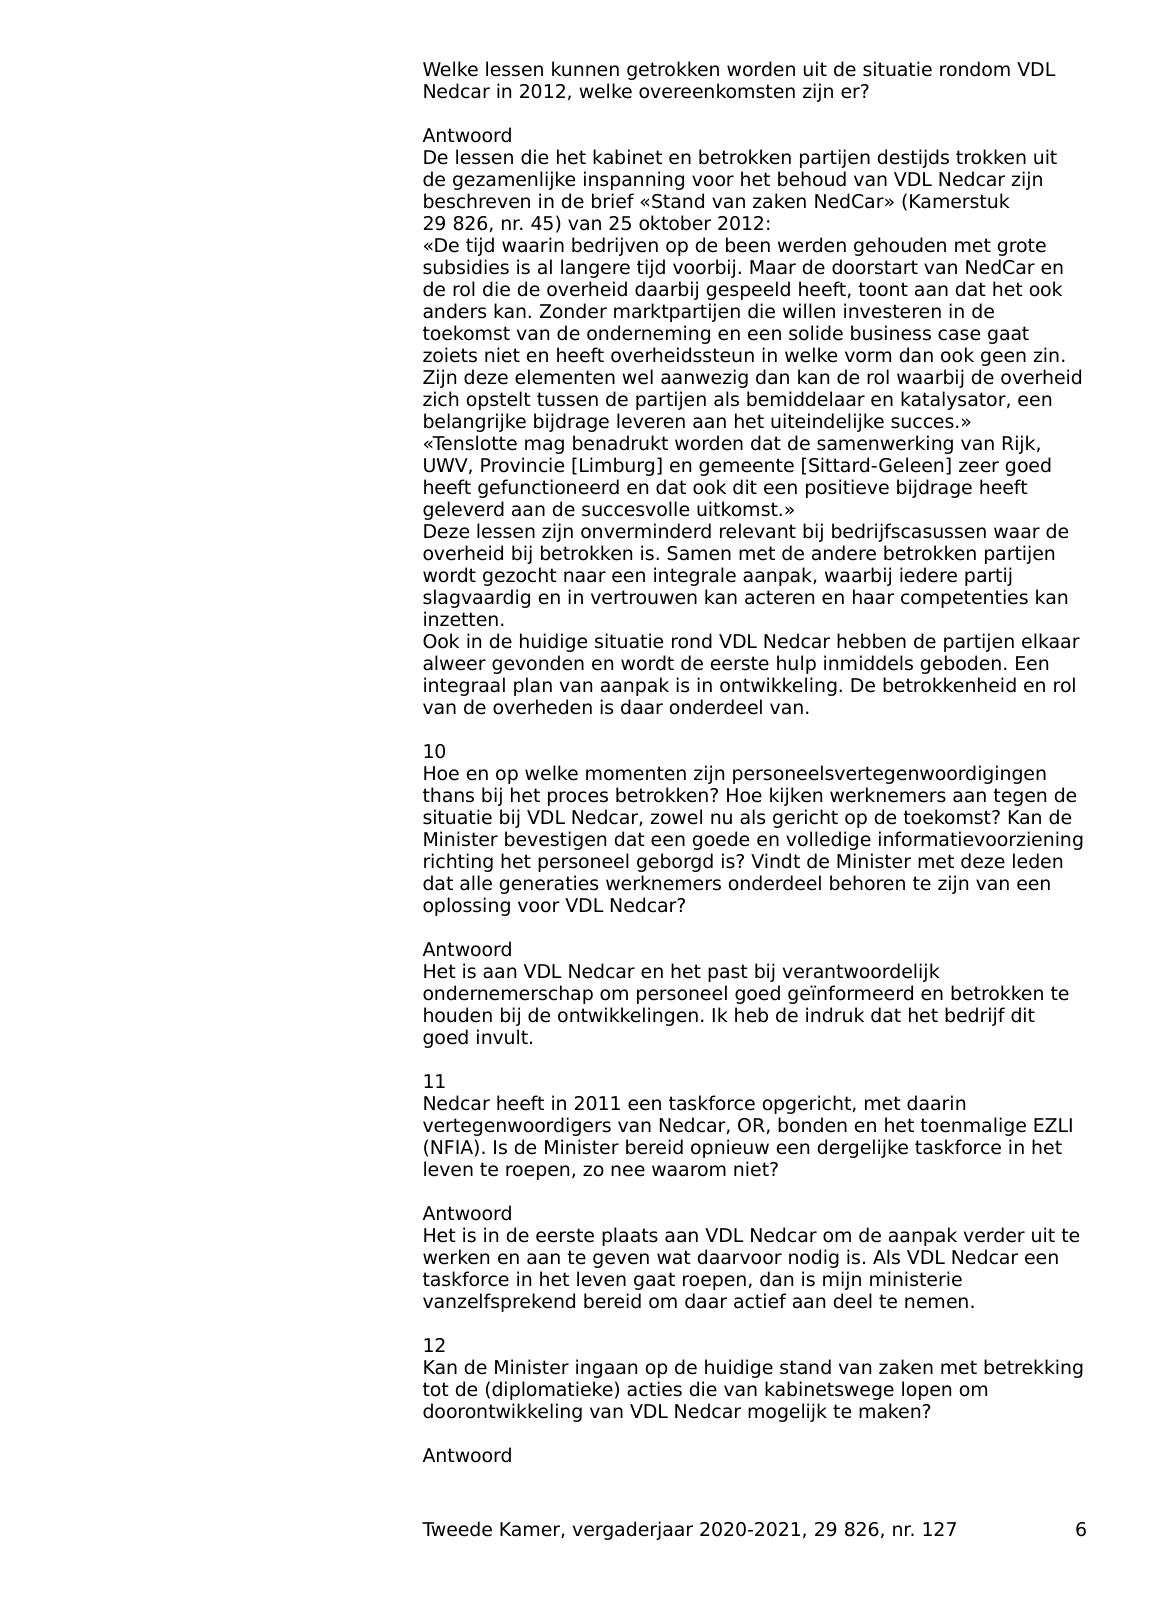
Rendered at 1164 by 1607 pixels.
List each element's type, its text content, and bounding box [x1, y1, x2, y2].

text «Tenslotte mag benadrukt worden dat de samenwerking van Rijk, UWV, Provincie [Limburg] en gemeente [Sittard-Geleen] zeer goed heeft gefunctioneerd en dat ook dit een positieve bijdrage heeft geleverd aan de succesvolle uitkomst.» [422, 433, 1087, 521]
text Deze lessen zijn onverminderd relevant bij bedrijfscasussen waar de overheid bij betrokken is. Samen met de andere betrokken partijen wordt gezocht naar een integrale aanpak, waarbij iedere partij slagvaardig en in vertrouwen kan acteren en haar competenties kan inzetten. [422, 521, 1087, 631]
text Antwoord [422, 939, 1087, 961]
text Nedcar heeft in 2011 een taskforce opgericht, met daarin vertegenwoordigers van Nedcar, OR, bonden en het toenmalige EZLI (NFIA). Is de Minister bereid opnieuw een dergelijke taskforce in het leven te roepen, zo nee waarom niet? [422, 1093, 1087, 1181]
text «De tijd waarin bedrijven op de been werden gehouden met grote subsidies is al langere tijd voorbij. Maar de doorstart van NedCar en de rol die de overheid daarbij gespeeld heeft, toont aan dat het ook anders kan. Zonder marktpartijen die willen investeren in de toekomst van de onderneming en een solide business case gaat zoiets niet en heeft overheidssteun in welke vorm dan ook geen zin. Zijn deze elementen wel aanwezig dan kan de rol waarbij de overheid zich opstelt tussen de partijen als bemiddelaar en katalysator, een belangrijke bijdrage leveren aan het uiteindelijke succes.» [422, 235, 1087, 433]
text Het is aan VDL Nedcar en het past bij verantwoordelijk ondernemerschap om personeel goed geïnformeerd en betrokken te houden bij de ontwikkelingen. Ik heb de indruk dat het bedrijf dit goed invult. [422, 961, 1087, 1049]
text 11 [422, 1071, 1087, 1093]
text 10 [422, 741, 1087, 763]
text Antwoord [422, 1203, 1087, 1225]
text Welke lessen kunnen getrokken worden uit de situatie rondom VDL Nedcar in 2012, welke overeenkomsten zijn er? [422, 59, 1087, 103]
text Antwoord [422, 1445, 1087, 1467]
text Ook in de huidige situatie rond VDL Nedcar hebben de partijen elkaar alweer gevonden en wordt de eerste hulp inmiddels geboden. Een integraal plan van aanpak is in ontwikkeling. De betrokkenheid en rol van de overheden is daar onderdeel van. [422, 631, 1087, 719]
text 12 [422, 1335, 1087, 1357]
text De lessen die het kabinet en betrokken partijen destijds trokken uit de gezamenlijke inspanning voor het behoud van VDL Nedcar zijn beschreven in de brief «Stand van zaken NedCar» (Kamerstuk 29 826, nr. 45) van 25 oktober 2012: [422, 147, 1087, 235]
text Het is in de eerste plaats aan VDL Nedcar om de aanpak verder uit te werken en aan te geven wat daarvoor nodig is. Als VDL Nedcar een taskforce in het leven gaat roepen, dan is mijn ministerie vanzelfsprekend bereid om daar actief aan deel te nemen. [422, 1225, 1087, 1313]
text Kan de Minister ingaan op de huidige stand van zaken met betrekking tot de (diplomatieke) acties die van kabinetswege lopen om doorontwikkeling van VDL Nedcar mogelijk te maken? [422, 1357, 1087, 1423]
text Antwoord [422, 125, 1087, 147]
text Hoe en op welke momenten zijn personeelsvertegenwoordigingen thans bij het proces betrokken? Hoe kijken werknemers aan tegen de situatie bij VDL Nedcar, zowel nu als gericht op de toekomst? Kan de Minister bevestigen dat een goede en volledige informatievoorziening richting het personeel geborgd is? Vindt de Minister met deze leden dat alle generaties werknemers onderdeel behoren te zijn van een oplossing voor VDL Nedcar? [422, 763, 1087, 917]
